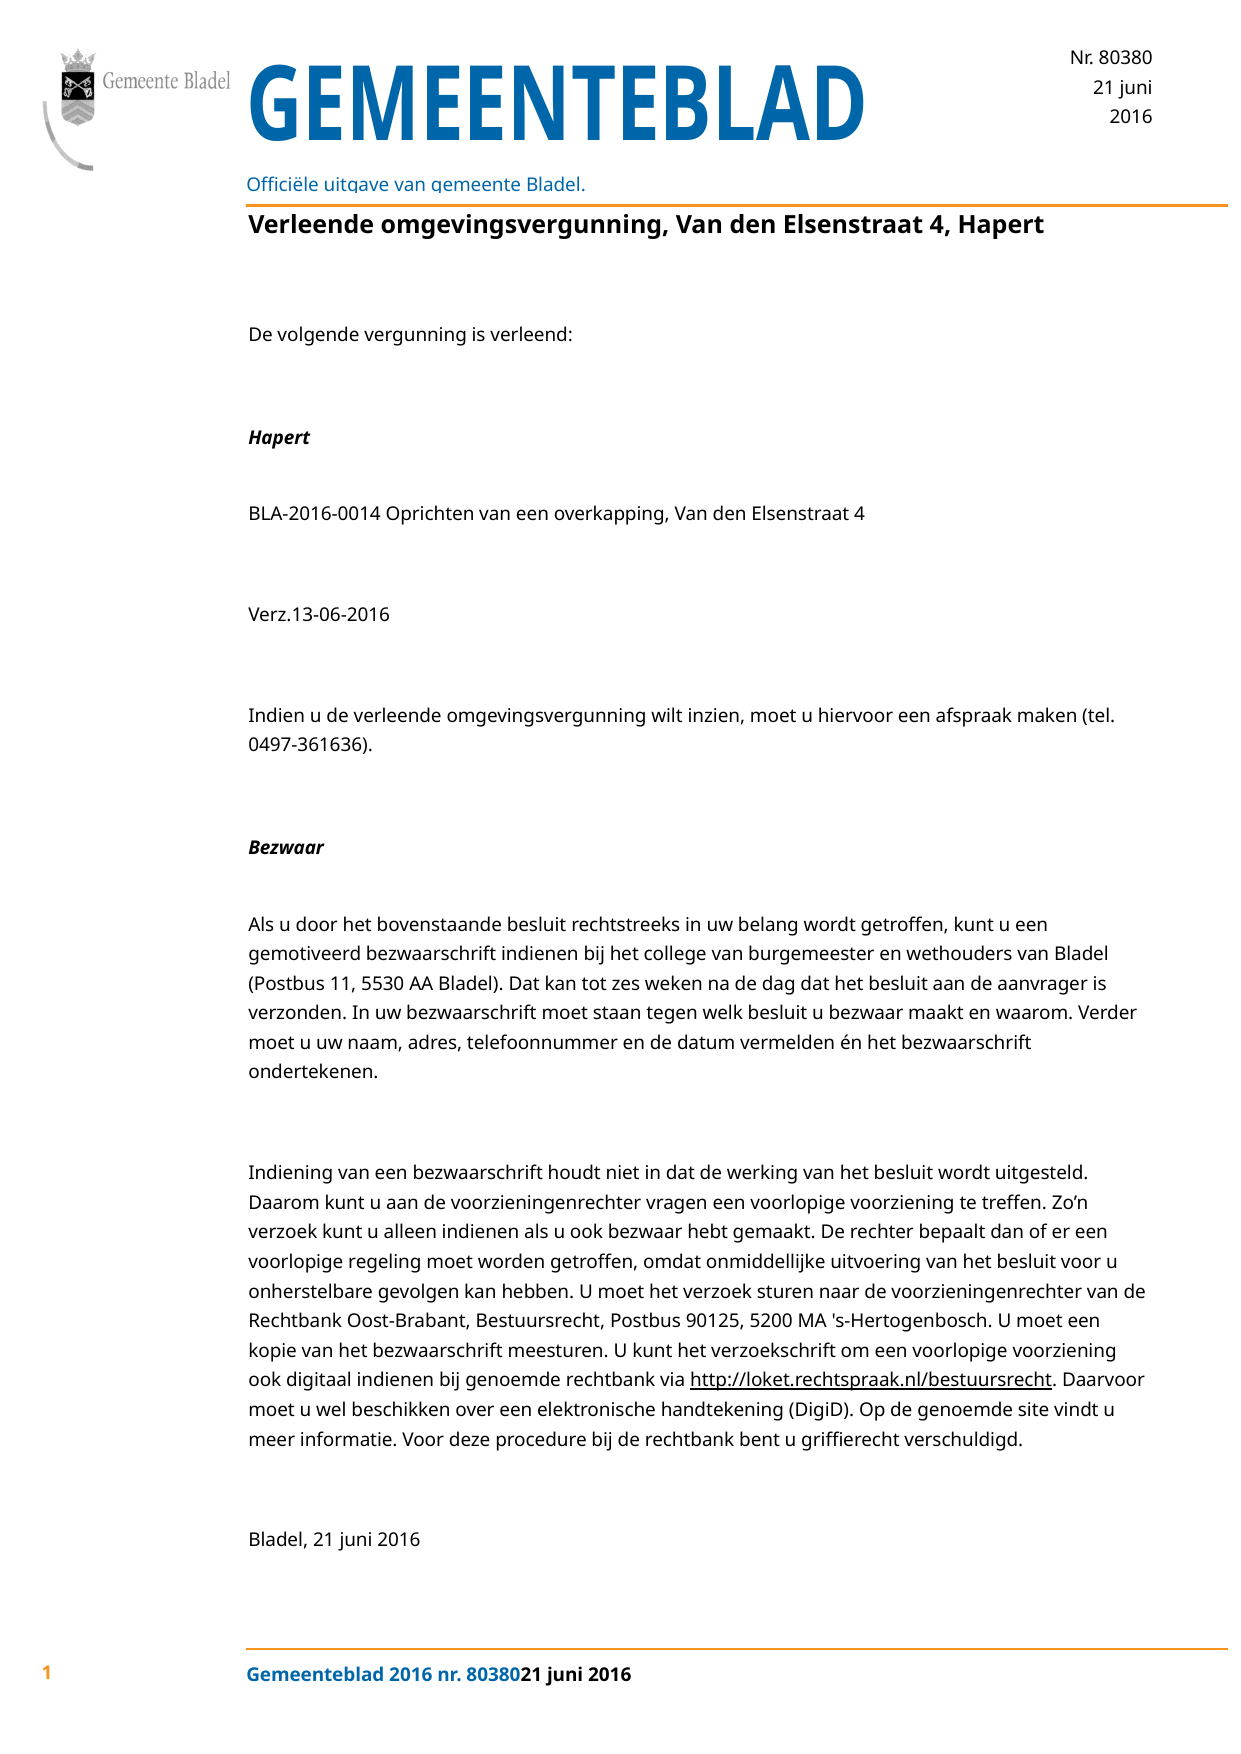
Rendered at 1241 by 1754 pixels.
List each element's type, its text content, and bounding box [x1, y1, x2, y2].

text Indiening van een bezwaarschrift houdt niet in dat de werking van het besluit wordt uitgesteld. Daarom kunt u aan de voorzieningenrechter vragen een voorlopige voorziening te treffen. Zo’n verzoek kunt u alleen indienen als u ook bezwaar hebt gemaakt. De rechter bepaalt dan of er een voorlopige regeling moet worden getroffen, omdat onmiddellijke uitvoering van het besluit voor u onherstelbare gevolgen kan hebben. U moet het verzoek sturen naar de voorzieningenrechter van de Rechtbank Oost-Brabant, Bestuursrecht, Postbus 90125, 5200 MA 's-Hertogenbosch. U moet een kopie van het bezwaarschrift meesturen. U kunt het verzoekschrift om een voorlopige voorziening ook digitaal indienen bij genoemde rechtbank via http://loket.rechtspraak.nl/bestuursrecht. Daarvoor moet u wel beschikken over een elektronische handtekening (DigiD). Op de genoemde site vindt u meer informatie. Voor deze procedure bij de rechtbank bent u griffierecht verschuldigd. [248, 1159, 1152, 1451]
text Bladel, 21 juni 2016 [248, 1527, 1152, 1552]
text Indien u de verleende omgevingsvergunning wilt inzien, moet u hiervoor een afspraak maken (tel. 0497-361636). [248, 702, 1152, 757]
text Als u door het bovenstaande besluit rechtstreeks in uw belang wordt getroffen, kunt u een gemotiveerd bezwaarschrift indienen bij het college van burgemeester en wethouders van Bladel (Postbus 11, 5530 AA Bladel). Dat kan tot zes weken na de dag dat het besluit aan de aanvrager is verzonden. In uw bezwaarschrift moet staan tegen welk besluit u bezwaar maakt en waarom. Verder moet u uw naam, adres, telefoonnummer en de datum vermelden én het bezwaarschrift ondertekenen. [248, 911, 1152, 1084]
text De volgende vergunning is verleend: [248, 321, 1152, 346]
picture [41, 47, 231, 172]
text BLA-2016-0014 Oprichten van een overkapping, Van den Elsenstraat 4 [248, 500, 1152, 526]
text Hapert [248, 424, 1152, 450]
text Bezwaar [248, 834, 1152, 860]
text Verz.13-06-2016 [248, 601, 1152, 627]
text Verleende omgevingsvergunning, Van den Elsenstraat 4, Hapert [248, 207, 1152, 241]
